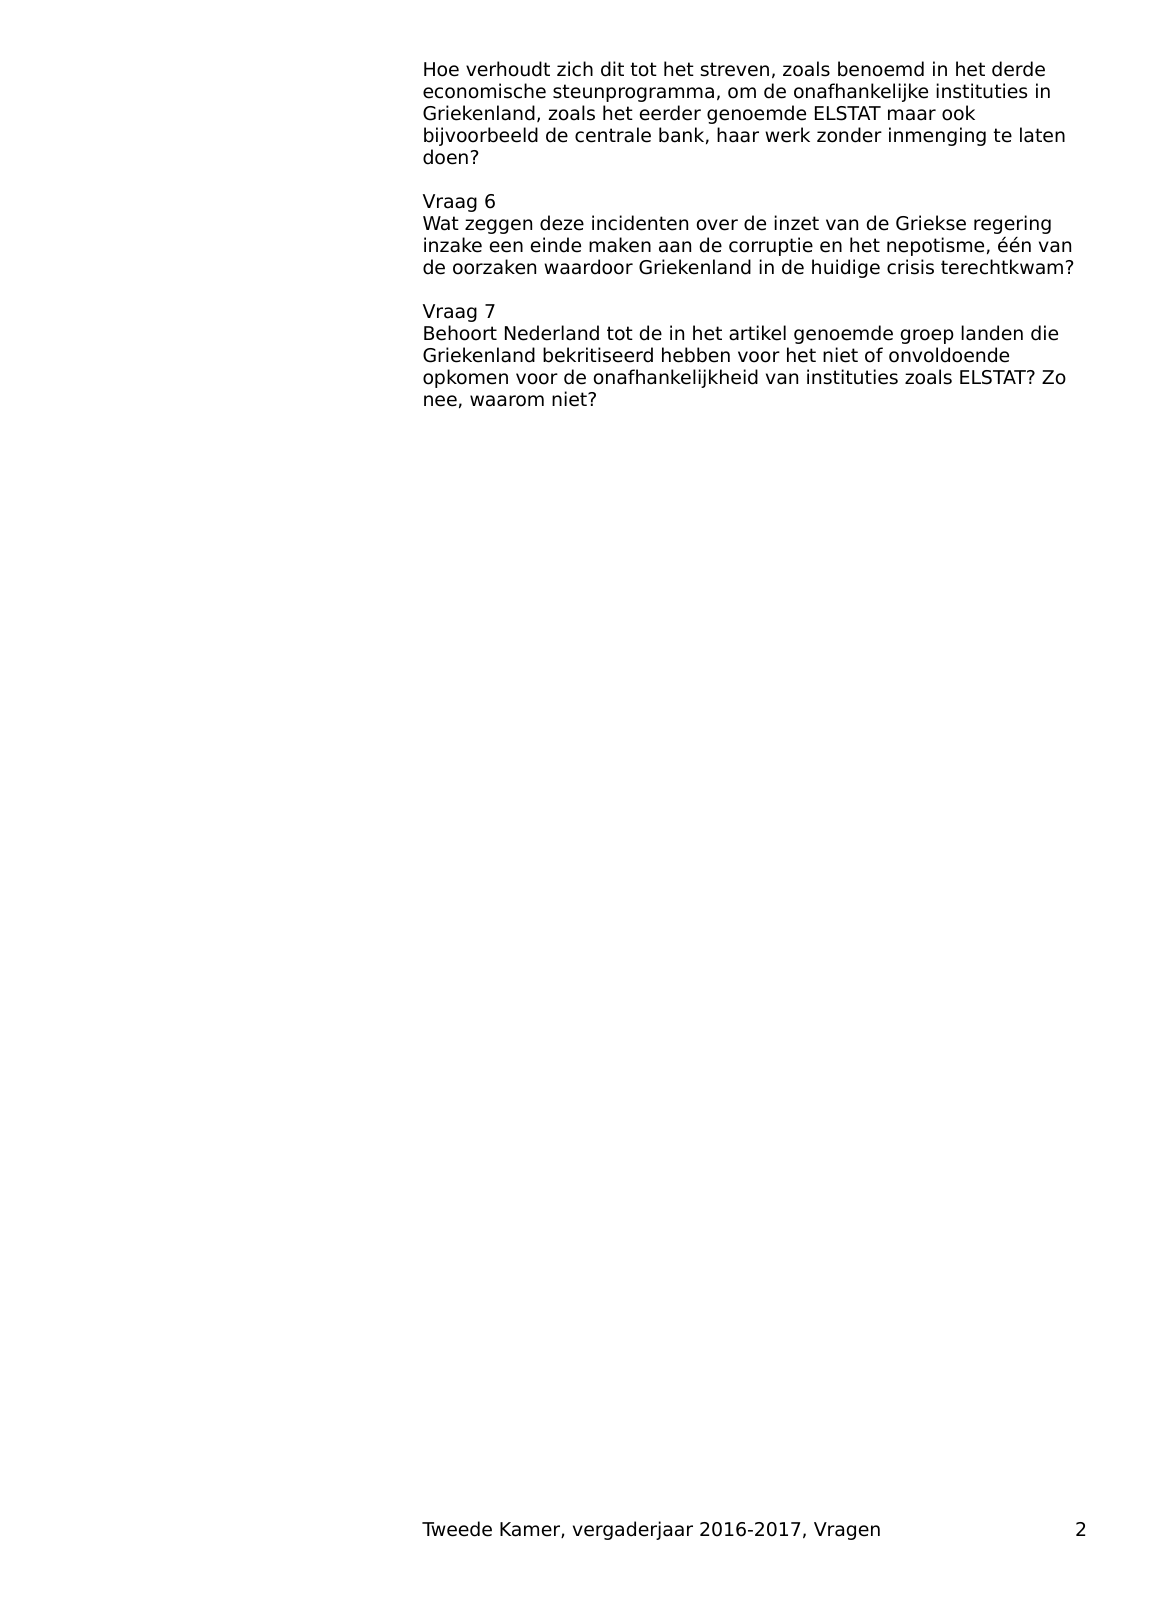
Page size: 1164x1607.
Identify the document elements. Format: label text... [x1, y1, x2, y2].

text Behoort Nederland tot de in het artikel genoemde groep landen die Griekenland bekritiseerd hebben voor het niet of onvoldoende opkomen voor de onafhankelijkheid van instituties zoals ELSTAT? Zo nee, waarom niet? [422, 323, 1087, 411]
text Vraag 7 [422, 301, 1087, 323]
text Hoe verhoudt zich dit tot het streven, zoals benoemd in het derde economische steunprogramma, om de onafhankelijke instituties in Griekenland, zoals het eerder genoemde ELSTAT maar ook bijvoorbeeld de centrale bank, haar werk zonder inmenging te laten doen? [422, 59, 1087, 169]
text Wat zeggen deze incidenten over de inzet van de Griekse regering inzake een einde maken aan de corruptie en het nepotisme, één van de oorzaken waardoor Griekenland in de huidige crisis terechtkwam? [422, 213, 1087, 279]
text Vraag 6 [422, 191, 1087, 213]
